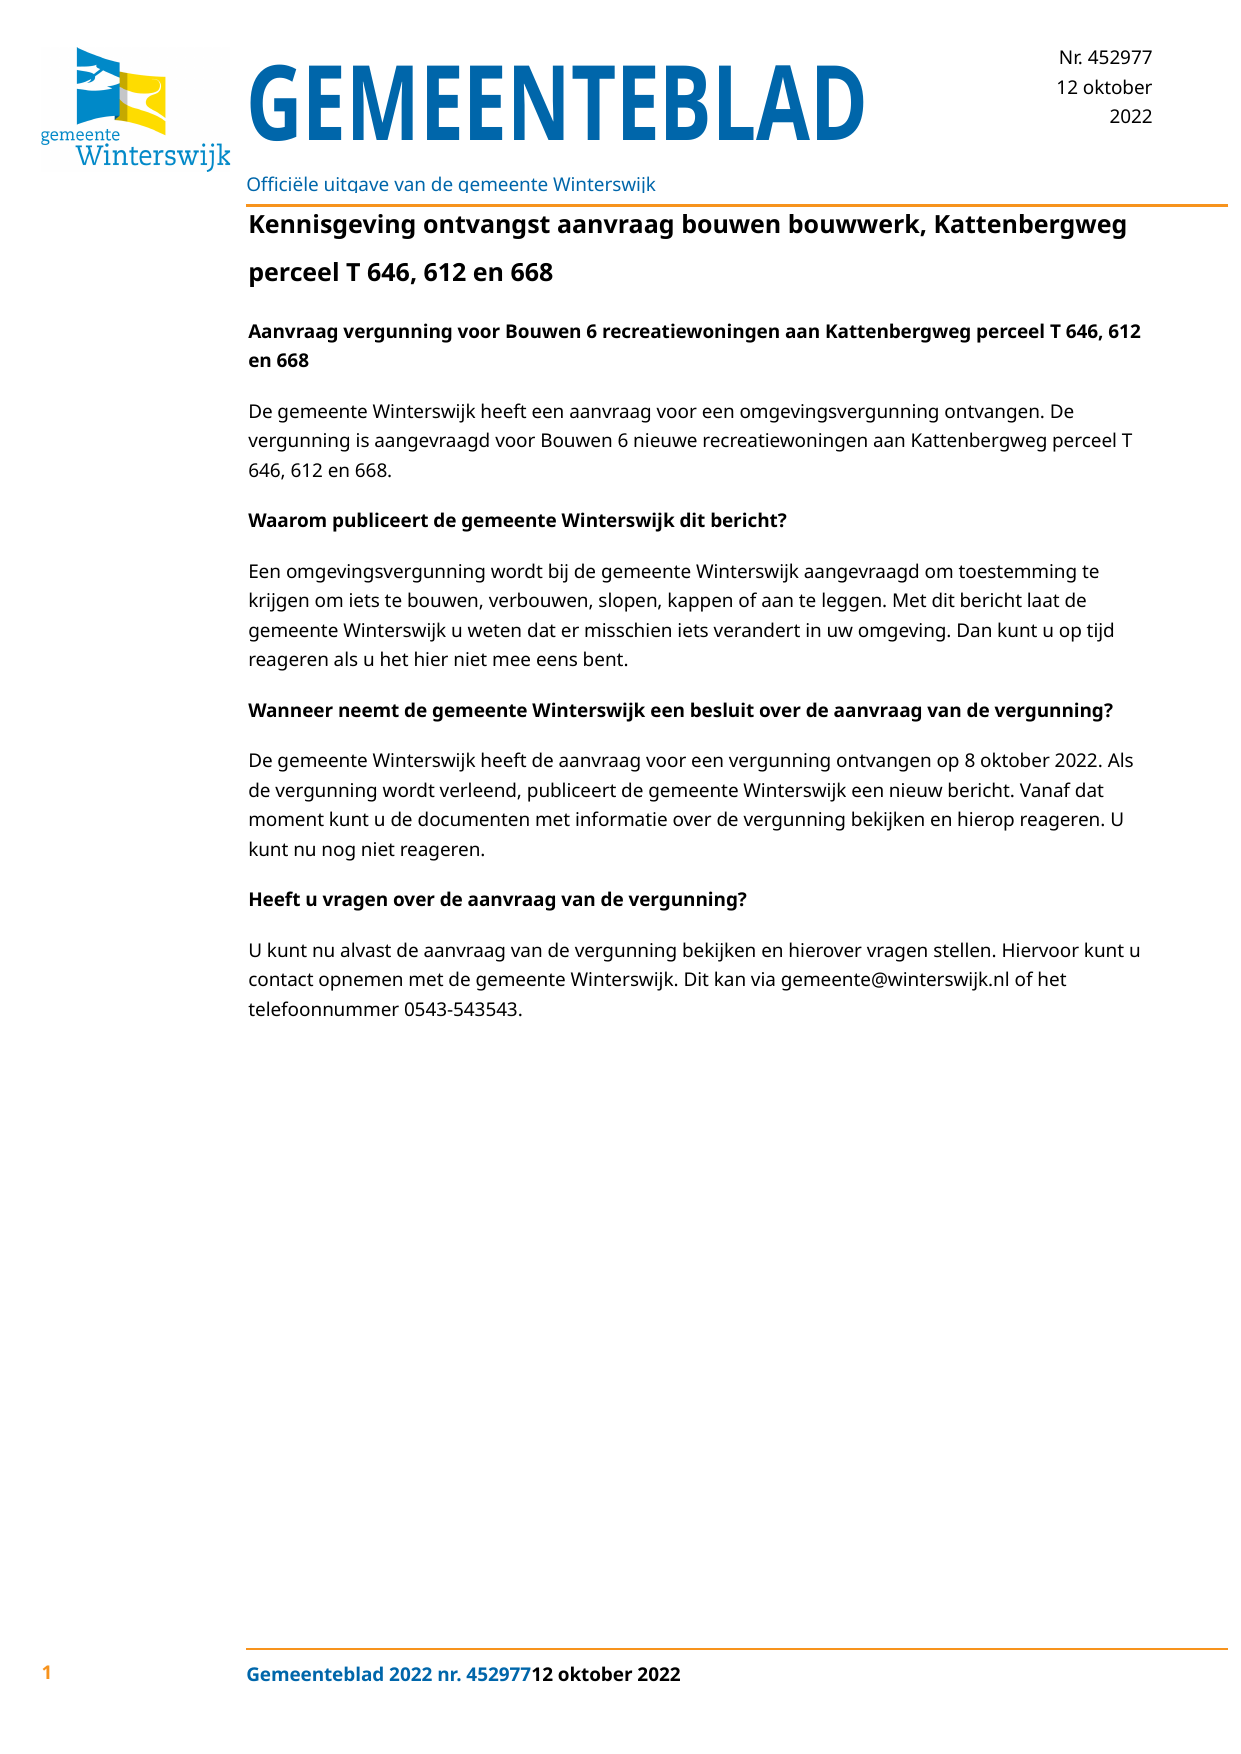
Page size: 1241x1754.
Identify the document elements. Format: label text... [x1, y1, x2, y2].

text Een omgevingsvergunning wordt bij de gemeente Winterswijk aangevraagd om toestemming te krijgen om iets te bouwen, verbouwen, slopen, kappen of aan te leggen. Met dit bericht laat de gemeente Winterswijk u weten dat er misschien iets verandert in uw omgeving. Dan kunt u op tijd reageren als u het hier niet mee eens bent. [248, 558, 1152, 672]
picture [41, 47, 231, 172]
text De gemeente Winterswijk heeft een aanvraag voor een omgevingsvergunning ontvangen. De vergunning is aangevraagd voor Bouwen 6 nieuwe recreatiewoningen aan Kattenbergweg perceel T 646, 612 en 668. [248, 398, 1152, 483]
text Wanneer neemt de gemeente Winterswijk een besluit over de aanvraag van de vergunning? [248, 697, 1152, 723]
text Heeft u vragen over de aanvraag van de vergunning? [248, 887, 1152, 912]
text De gemeente Winterswijk heeft de aanvraag voor een vergunning ontvangen op 8 oktober 2022. Als de vergunning wordt verleend, publiceert de gemeente Winterswijk een nieuw bericht. Vanaf dat moment kunt u de documenten met informatie over de vergunning bekijken en hierop reageren. U kunt nu nog niet reageren. [248, 747, 1152, 862]
text Waarom publiceert de gemeente Winterswijk dit bericht? [248, 507, 1152, 533]
text Aanvraag vergunning voor Bouwen 6 recreatiewoningen aan Kattenbergweg perceel T 646, 612 en 668 [248, 318, 1152, 373]
text U kunt nu alvast de aanvraag van de vergunning bekijken en hierover vragen stellen. Hiervoor kunt u contact opnemen met de gemeente Winterswijk. Dit kan via gemeente@winterswijk.nl of het telefoonnummer 0543-543543. [248, 937, 1152, 1022]
picture [225, 153, 231, 162]
text Kennisgeving ontvangst aanvraag bouwen bouwwerk, Kattenbergweg perceel T 646, 612 en 668 [248, 207, 1152, 288]
